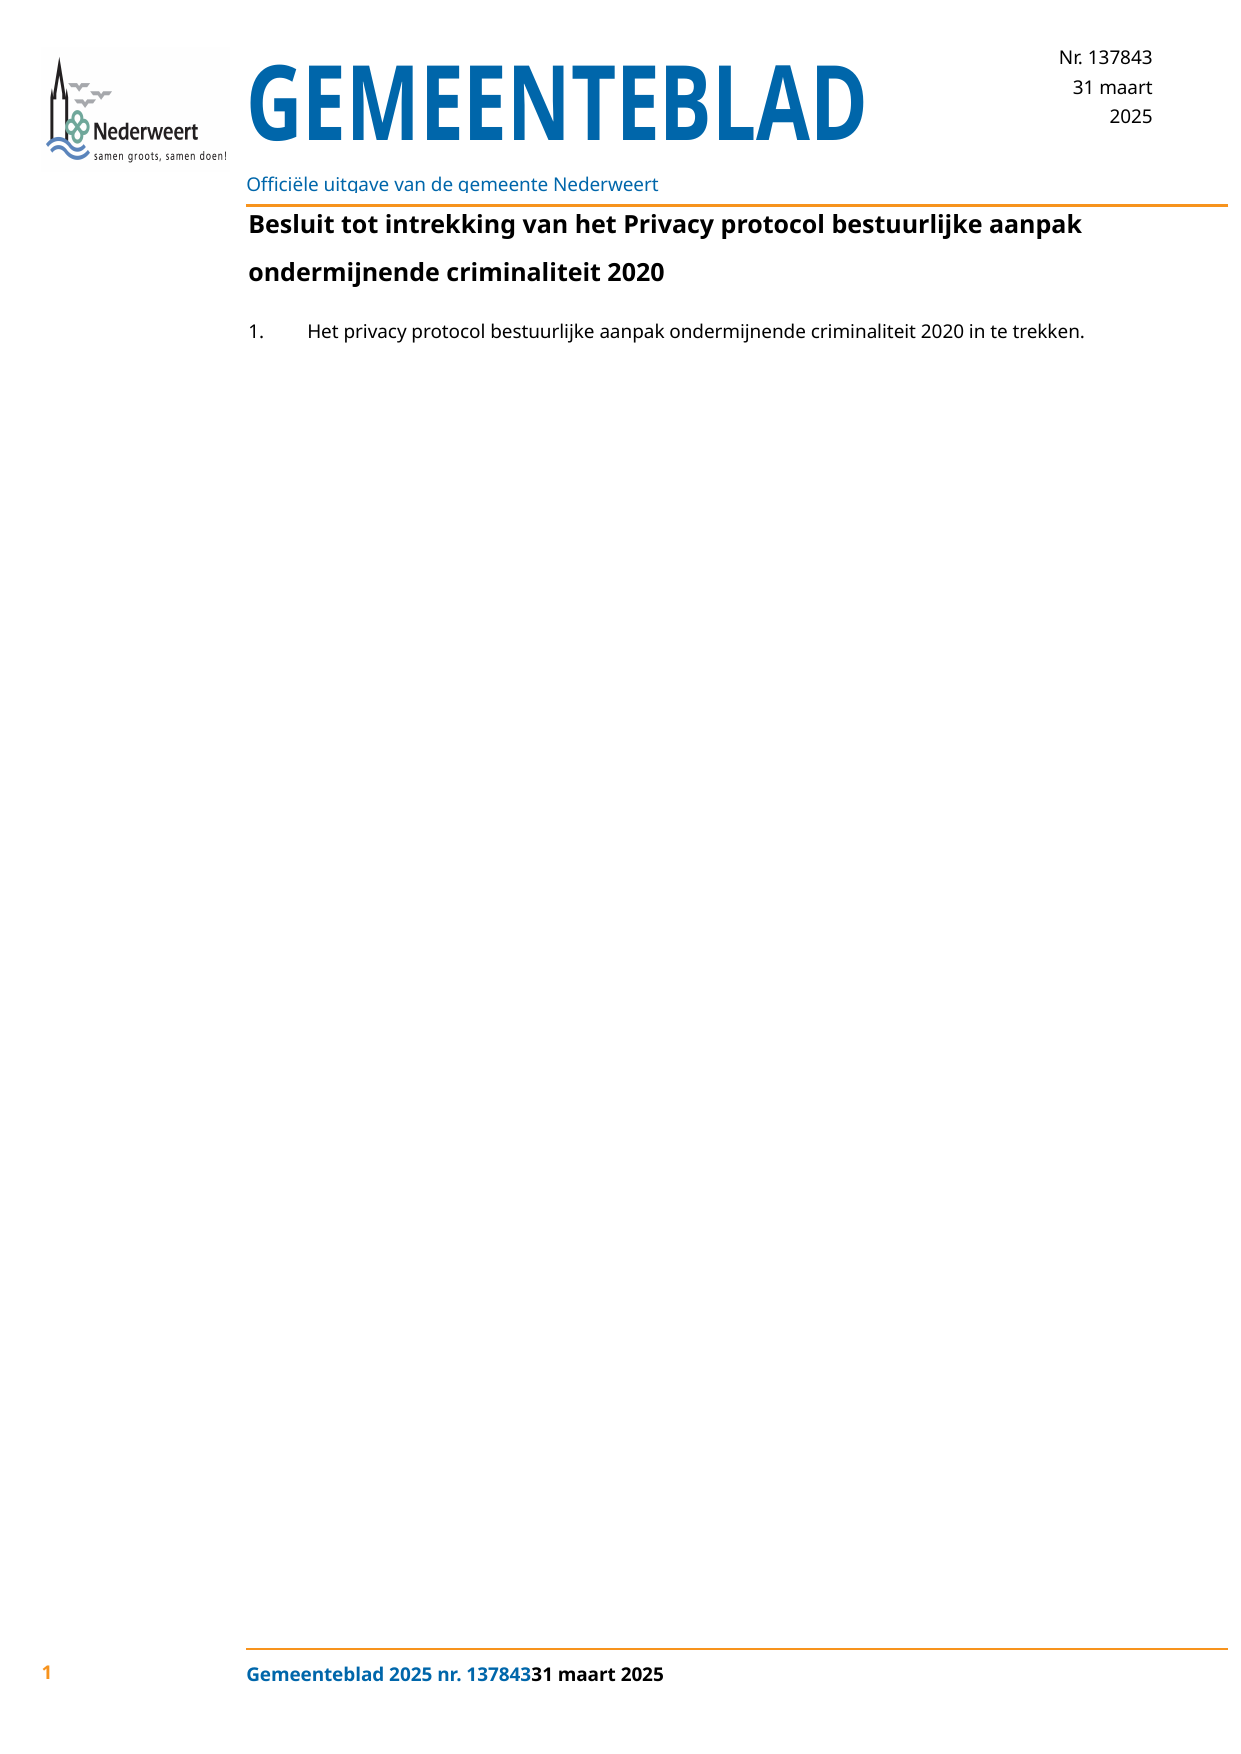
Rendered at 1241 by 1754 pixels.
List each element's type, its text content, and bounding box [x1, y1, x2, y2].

list Het privacy protocol bestuurlijke aanpak ondermijnende criminaliteit 2020 in te trekken. [248, 318, 1152, 344]
text Besluit tot intrekking van het Privacy protocol bestuurlijke aanpak ondermijnende criminaliteit 2020 [248, 207, 1152, 288]
picture [41, 47, 231, 172]
